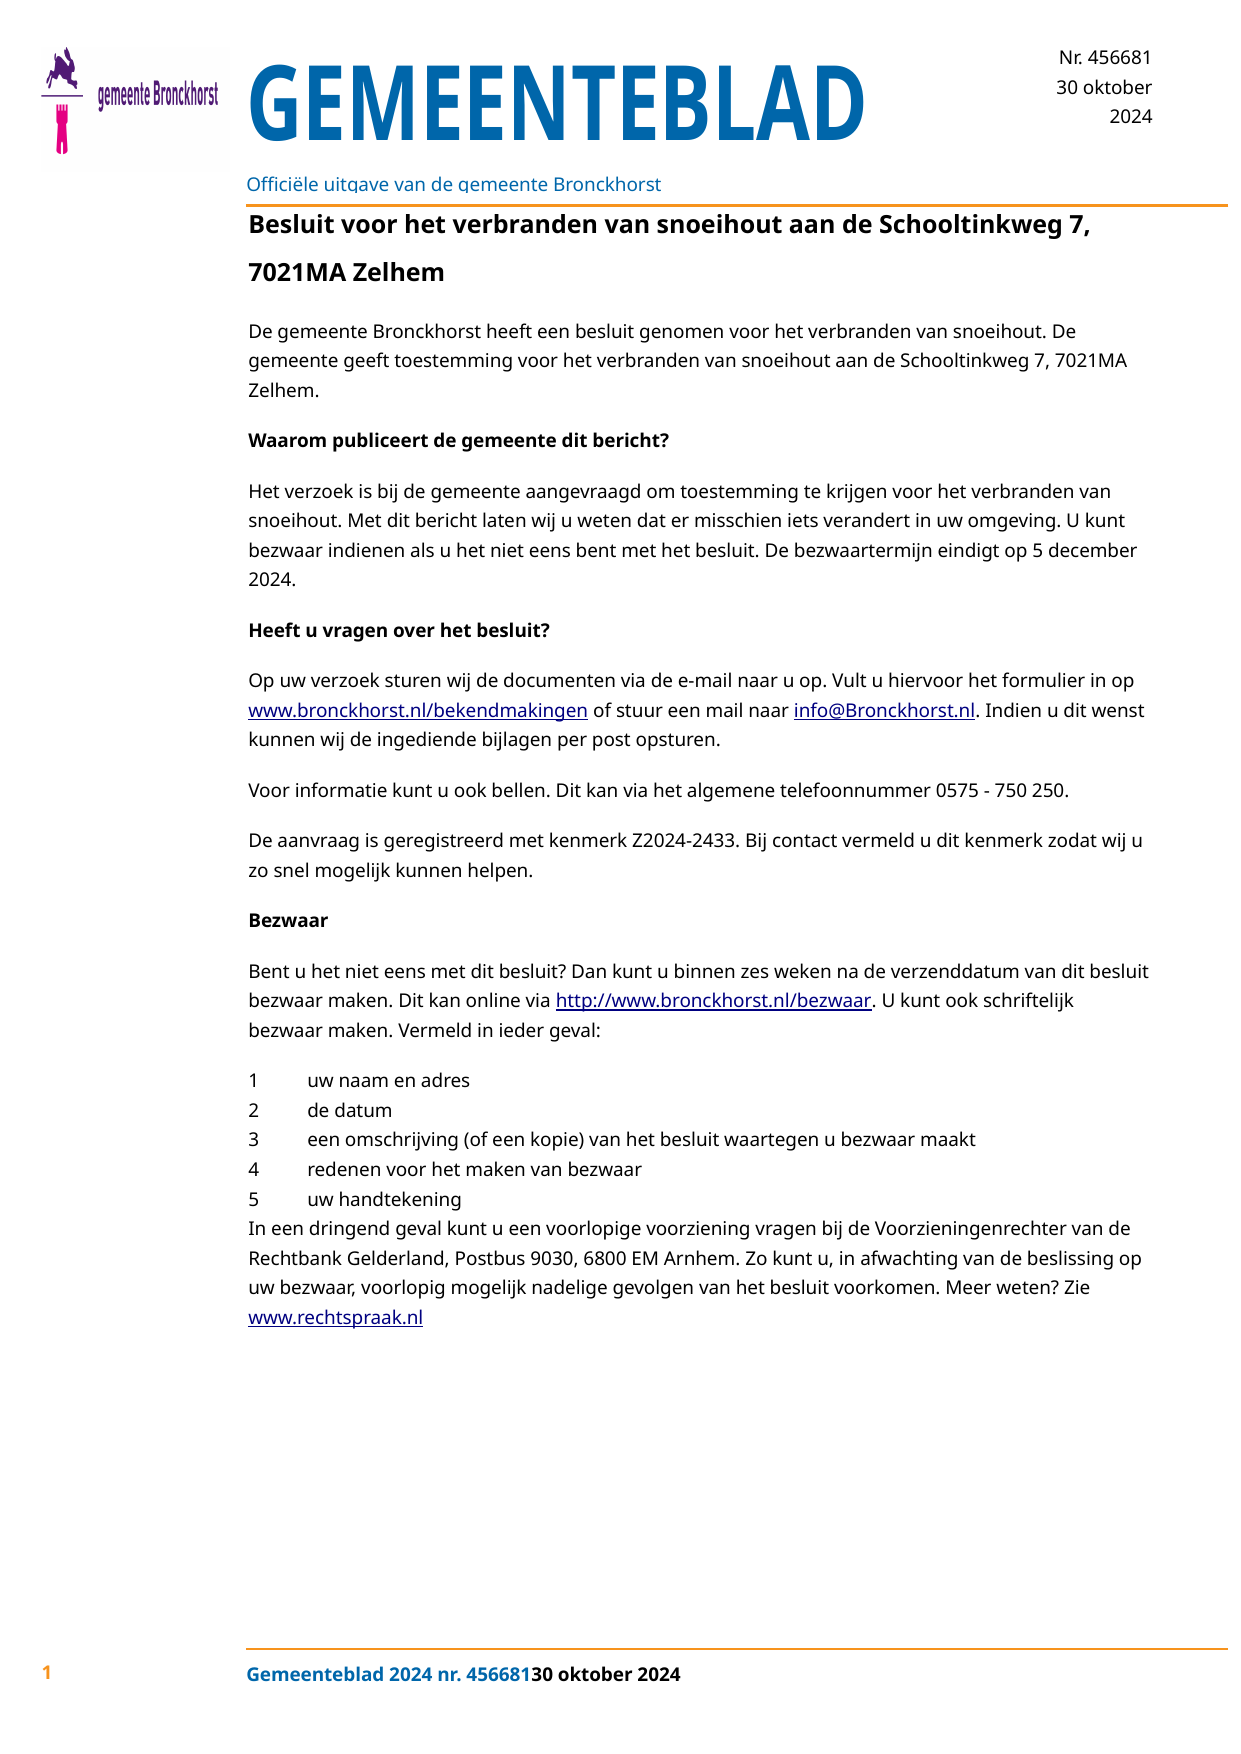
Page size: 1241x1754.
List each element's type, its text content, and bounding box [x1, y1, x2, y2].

picture [41, 47, 231, 172]
text Besluit voor het verbranden van snoeihout aan de Schooltinkweg 7, 7021MA Zelhem [248, 207, 1152, 288]
list een omschrijving (of een kopie) van het besluit waartegen u bezwaar maakt [248, 1127, 1152, 1152]
text Het verzoek is bij de gemeente aangevraagd om toestemming te krijgen voor het verbranden van snoeihout. Met dit bericht laten wij u weten dat er misschien iets verandert in uw omgeving. U kunt bezwaar indienen als u het niet eens bent met het besluit. De bezwaartermijn eindigt op 5 december 2024. [248, 478, 1152, 592]
list de datum [248, 1097, 1152, 1123]
text Voor informatie kunt u ook bellen. Dit kan via het algemene telefoonnummer 0575 - 750 250. [248, 777, 1152, 803]
text Op uw verzoek sturen wij de documenten via de e-mail naar u op. Vult u hiervoor het formulier in op www.bronckhorst.nl/bekendmakingen of stuur een mail naar info@Bronckhorst.nl. Indien u dit wenst kunnen wij de ingediende bijlagen per post opsturen. [248, 667, 1152, 752]
list redenen voor het maken van bezwaar [248, 1156, 1152, 1182]
text Waarom publiceert de gemeente dit bericht? [248, 427, 1152, 453]
list uw naam en adres [248, 1067, 1152, 1093]
text De gemeente Bronckhorst heeft een besluit genomen voor het verbranden van snoeihout. De gemeente geeft toestemming voor het verbranden van snoeihout aan de Schooltinkweg 7, 7021MA Zelhem. [248, 318, 1152, 403]
text In een dringend geval kunt u een voorlopige voorziening vragen bij de Voorzieningenrechter van de Rechtbank Gelderland, Postbus 9030, 6800 EM Arnhem. Zo kunt u, in afwachting van de beslissing op uw bezwaar, voorlopig mogelijk nadelige gevolgen van het besluit voorkomen. Meer weten? Zie www.rechtspraak.nl [248, 1215, 1152, 1330]
text Bent u het niet eens met dit besluit? Dan kunt u binnen zes weken na de verzenddatum van dit besluit bezwaar maken. Dit kan online via http://www.bronckhorst.nl/bezwaar. U kunt ook schriftelijk bezwaar maken. Vermeld in ieder geval: [248, 958, 1152, 1043]
text Heeft u vragen over het besluit? [248, 617, 1152, 643]
list uw handtekening [248, 1186, 1152, 1212]
text Bezwaar [248, 907, 1152, 933]
text De aanvraag is geregistreerd met kenmerk Z2024-2433. Bij contact vermeld u dit kenmerk zodat wij u zo snel mogelijk kunnen helpen. [248, 827, 1152, 883]
